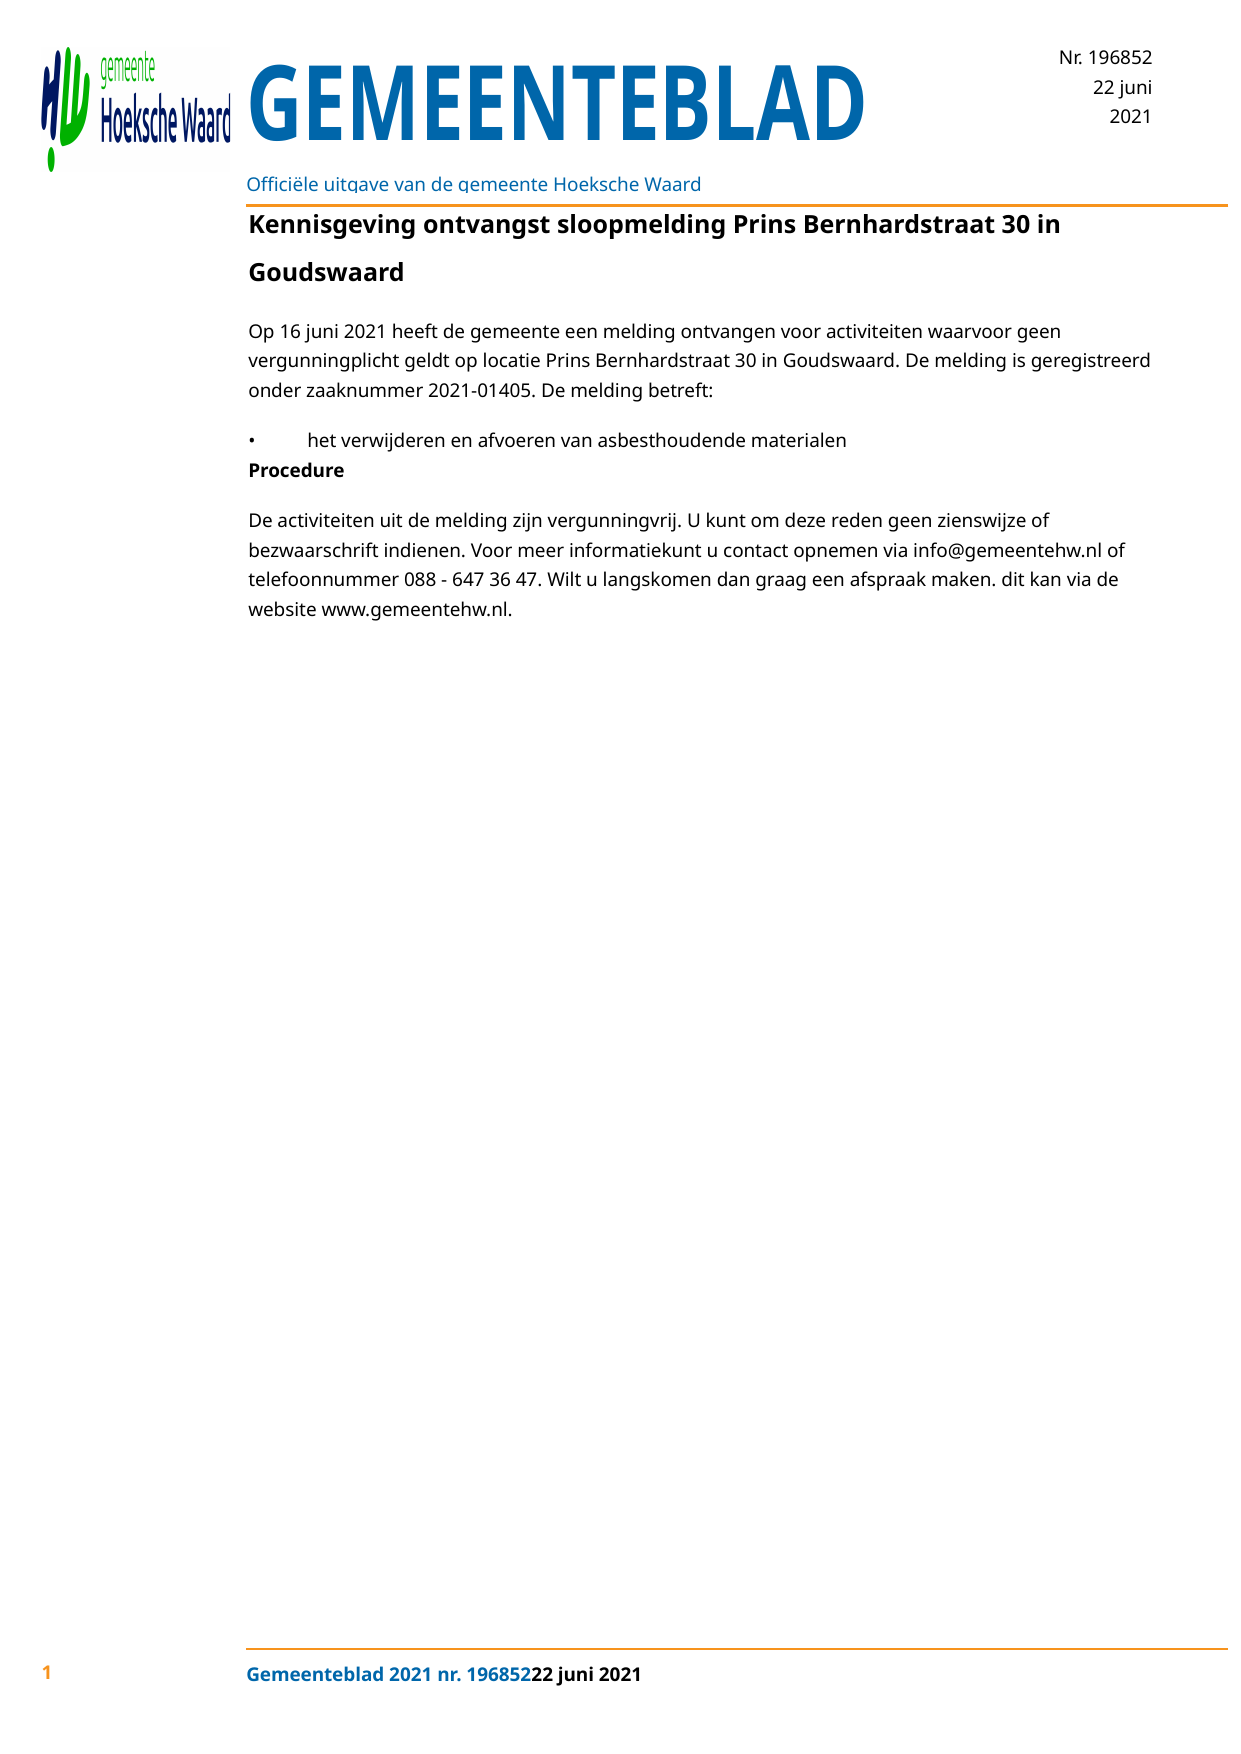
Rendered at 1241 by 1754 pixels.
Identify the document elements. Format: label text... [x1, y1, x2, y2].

text Op 16 juni 2021 heeft de gemeente een melding ontvangen voor activiteiten waarvoor geen vergunningplicht geldt op locatie Prins Bernhardstraat 30 in Goudswaard. De melding is geregistreerd onder zaaknummer 2021-01405. De melding betreft: [248, 318, 1152, 403]
text Kennisgeving ontvangst sloopmelding Prins Bernhardstraat 30 in Goudswaard [248, 207, 1152, 288]
picture [41, 47, 231, 172]
text Procedure [248, 457, 1152, 483]
text De activiteiten uit de melding zijn vergunningvrij. U kunt om deze reden geen zienswijze of bezwaarschrift indienen. Voor meer informatiekunt u contact opnemen via info@gemeentehw.nl of telefoonnummer 088 - 647 36 47. Wilt u langskomen dan graag een afspraak maken. dit kan via de website www.gemeentehw.nl. [248, 507, 1152, 622]
list het verwijderen en afvoeren van asbesthoudende materialen [248, 427, 1152, 453]
